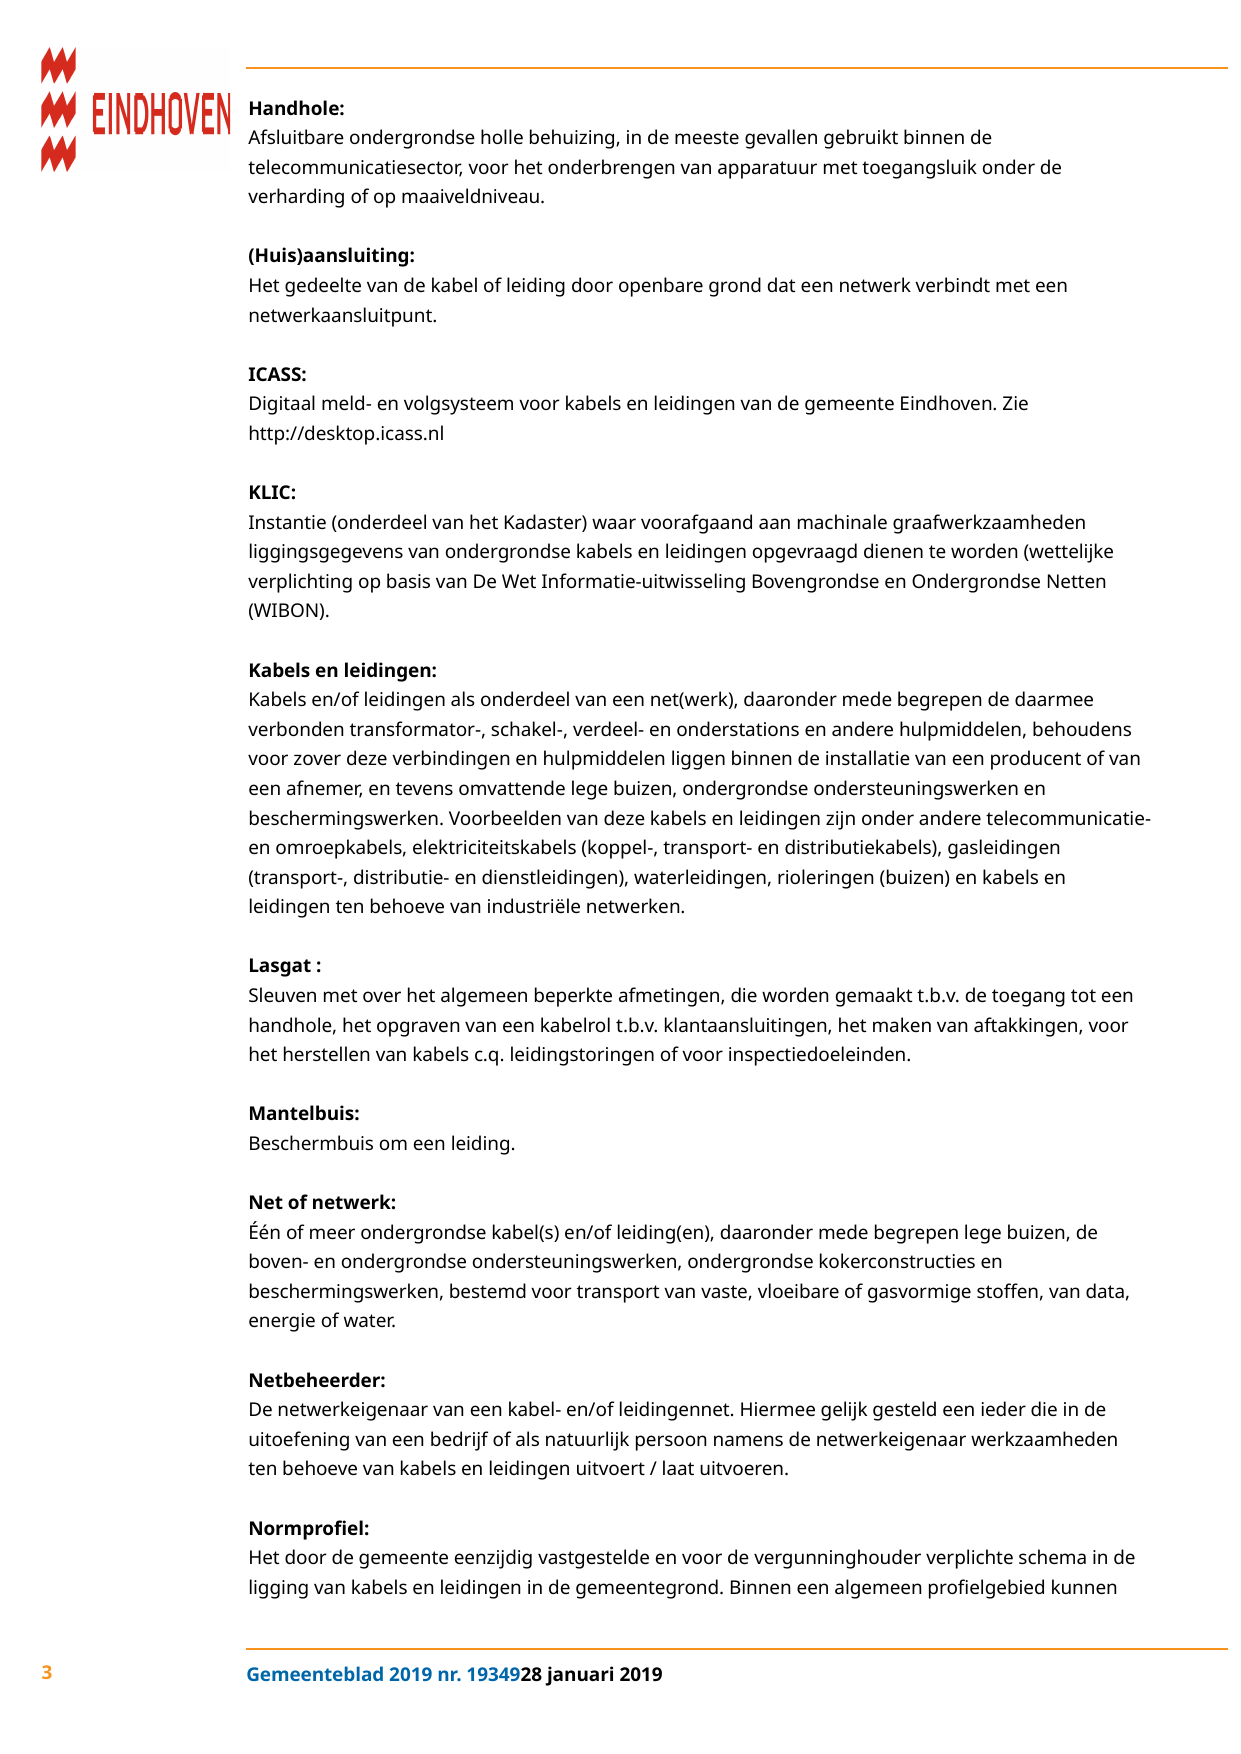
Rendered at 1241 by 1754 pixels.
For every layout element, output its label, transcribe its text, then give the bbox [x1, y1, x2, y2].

text Mantelbuis: [248, 1101, 1152, 1126]
text KLIC: [248, 479, 1152, 505]
text Kabels en leidingen: [248, 657, 1152, 683]
text Netbeheerder: [248, 1367, 1152, 1393]
text Normprofiel: [248, 1515, 1152, 1541]
text Instantie (onderdeel van het Kadaster) waar voorafgaand aan machinale graafwerkzaamheden liggingsgegevens van ondergrondse kabels en leidingen opgevraagd dienen te worden (wettelijke verplichting op basis van De Wet Informatie-uitwisseling Bovengrondse en Ondergrondse Netten (WIBON). [248, 509, 1152, 623]
text De netwerkeigenaar van een kabel- en/of leidingennet. Hiermee gelijk gesteld een ieder die in de uitoefening van een bedrijf of als natuurlijk persoon namens de netwerkeigenaar werkzaamheden ten behoeve van kabels en leidingen uitvoert / laat uitvoeren. [248, 1396, 1152, 1481]
picture [41, 47, 231, 172]
text Het gedeelte van de kabel of leiding door openbare grond dat een netwerk verbindt met een netwerkaansluitpunt. [248, 272, 1152, 328]
text Handhole: [248, 95, 1152, 121]
text Lasgat : [248, 953, 1152, 978]
text ICASS: [248, 361, 1152, 387]
text Afsluitbare ondergrondse holle behuizing, in de meeste gevallen gebruikt binnen de telecommunicatiesector, voor het onderbrengen van apparatuur met toegangsluik onder de verharding of op maaiveldniveau. [248, 124, 1152, 209]
text Één of meer ondergrondse kabel(s) en/of leiding(en), daaronder mede begrepen lege buizen, de boven- en ondergrondse ondersteuningswerken, ondergrondse kokerconstructies en beschermingswerken, bestemd voor transport van vaste, vloeibare of gasvormige stoffen, van data, energie of water. [248, 1219, 1152, 1333]
text Digitaal meld- en volgsysteem voor kabels en leidingen van de gemeente Eindhoven. Zie http://desktop.icass.nl [248, 391, 1152, 446]
text Beschermbuis om een leiding. [248, 1130, 1152, 1156]
text Sleuven met over het algemeen beperkte afmetingen, die worden gemaakt t.b.v. de toegang tot een handhole, het opgraven van een kabelrol t.b.v. klantaansluitingen, het maken van aftakkingen, voor het herstellen van kabels c.q. leidingstoringen of voor inspectiedoeleinden. [248, 982, 1152, 1067]
text (Huis)aansluiting: [248, 243, 1152, 268]
text Kabels en/of leidingen als onderdeel van een net(werk), daaronder mede begrepen de daarmee verbonden transformator-, schakel-, verdeel- en onderstations en andere hulpmiddelen, behoudens voor zover deze verbindingen en hulpmiddelen liggen binnen de installatie van een producent of van een afnemer, en tevens omvattende lege buizen, ondergrondse ondersteuningswerken en beschermingswerken. Voorbeelden van deze kabels en leidingen zijn onder andere telecommunicatie- en omroepkabels, elektriciteitskabels (koppel-, transport- en distributiekabels), gasleidingen (transport-, distributie- en dienstleidingen), waterleidingen, rioleringen (buizen) en kabels en leidingen ten behoeve van industriële netwerken. [248, 686, 1152, 919]
text Net of netwerk: [248, 1189, 1152, 1215]
text Het door de gemeente eenzijdig vastgestelde en voor de vergunninghouder verplichte schema in de ligging van kabels en leidingen in de gemeentegrond. Binnen een algemeen profielgebied kunnen [248, 1544, 1152, 1600]
